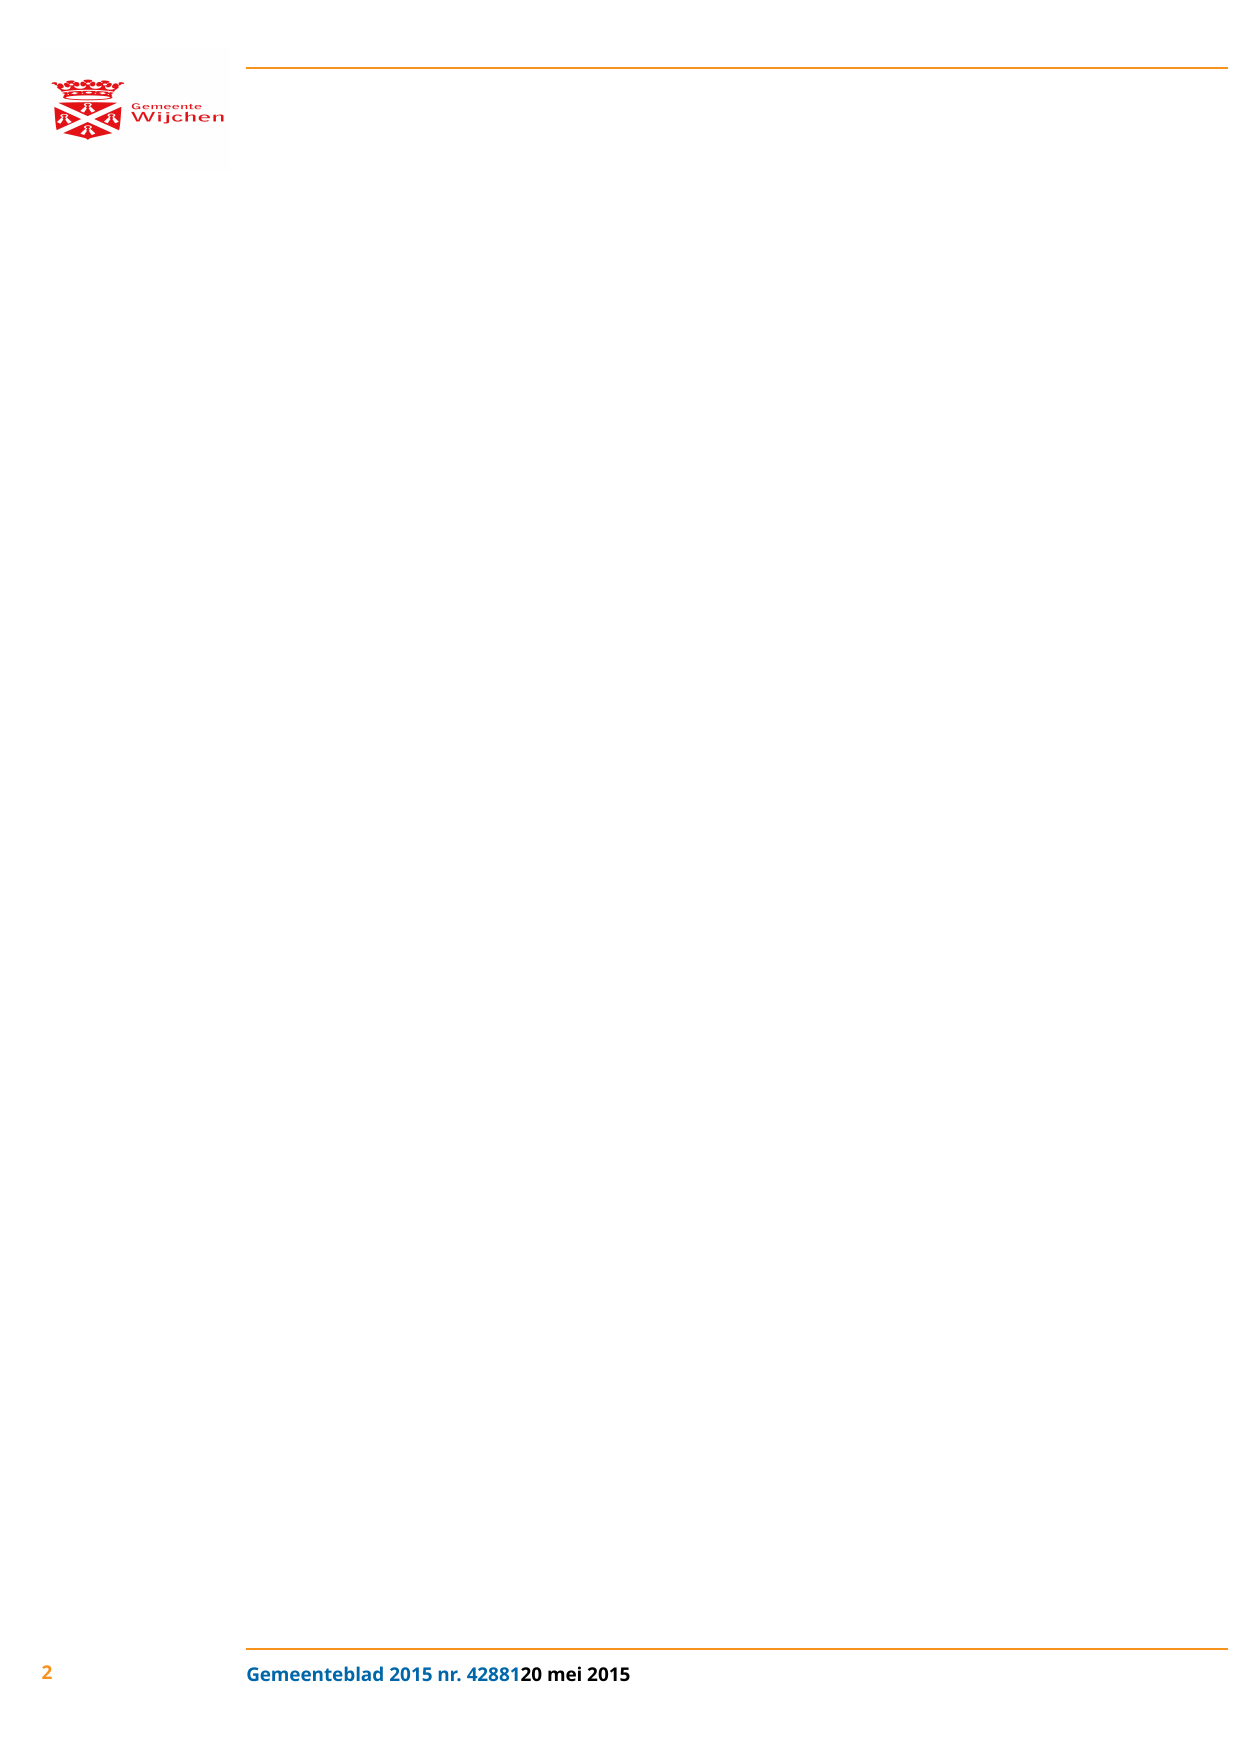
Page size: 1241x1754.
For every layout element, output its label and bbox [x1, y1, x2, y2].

picture [41, 47, 231, 172]
